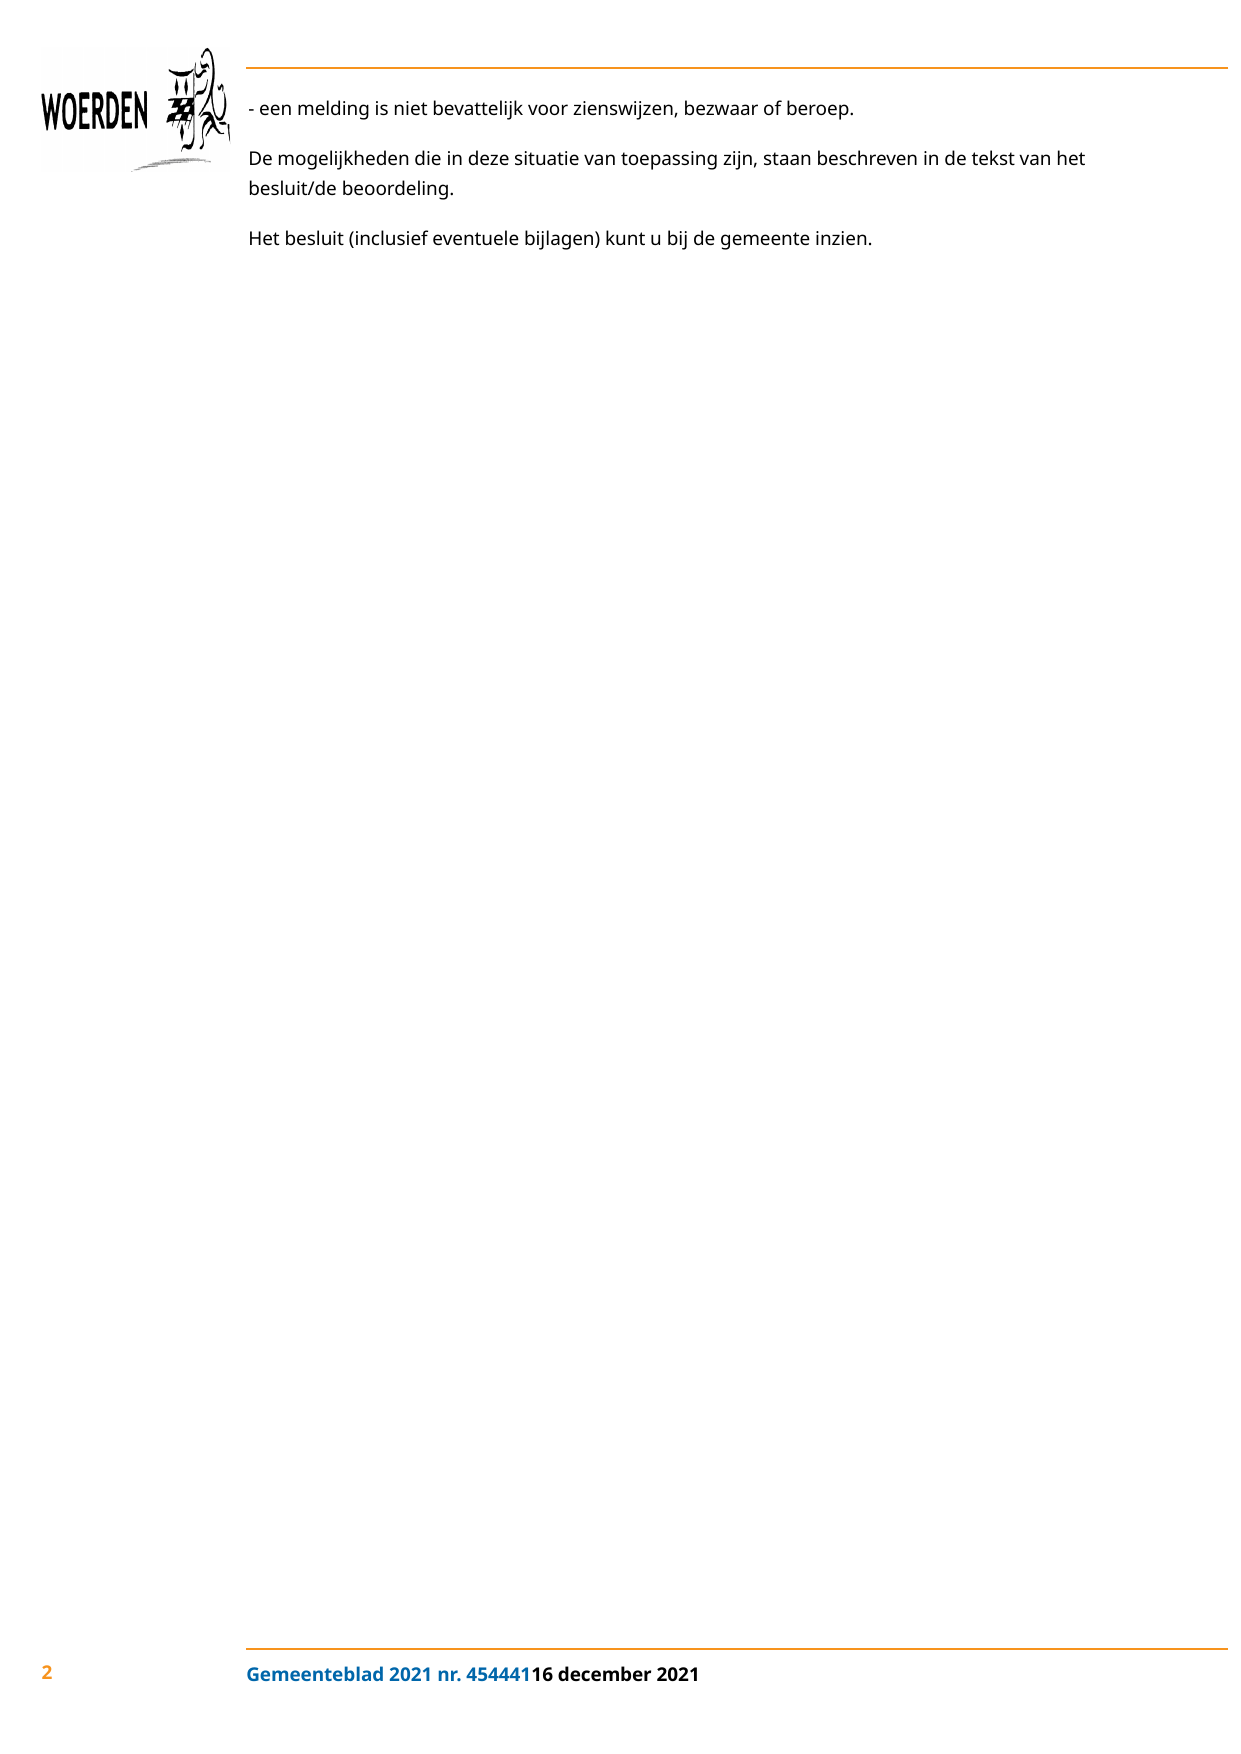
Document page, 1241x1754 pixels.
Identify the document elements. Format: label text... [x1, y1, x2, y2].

picture [41, 47, 231, 172]
text De mogelijkheden die in deze situatie van toepassing zijn, staan beschreven in de tekst van het besluit/de beoordeling. [248, 145, 1152, 201]
text Het besluit (inclusief eventuele bijlagen) kunt u bij de gemeente inzien. [248, 225, 1152, 251]
text - een melding is niet bevattelijk voor zienswijzen, bezwaar of beroep. [248, 95, 1152, 121]
